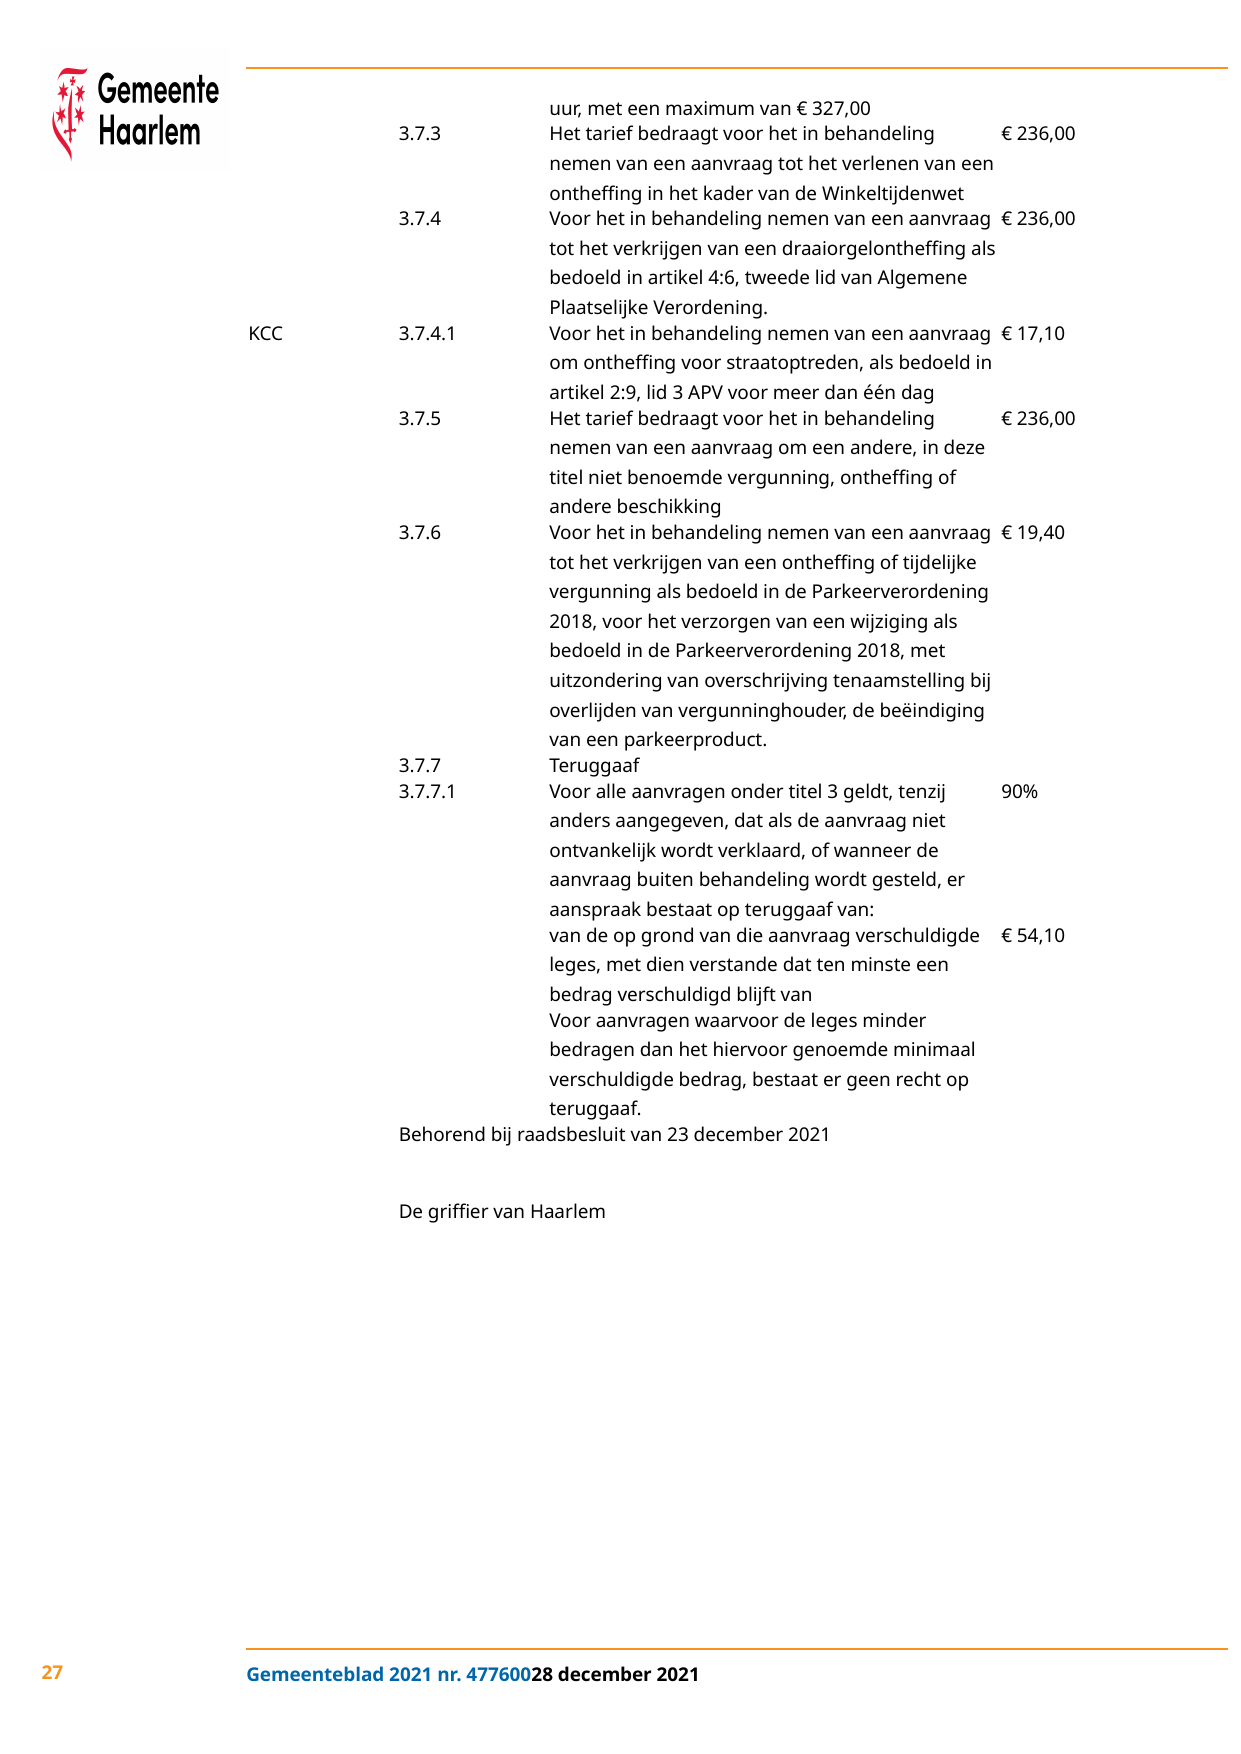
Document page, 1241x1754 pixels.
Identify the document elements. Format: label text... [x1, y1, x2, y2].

table_cell Voor alle aanvragen onder titel 3 geldt, tenzij anders aangegeven, dat als de aanvraag niet ontvankelijk wordt verklaard, of wanneer de aanvraag buiten behandeling wordt gesteld, er aanspraak bestaat op teruggaaf van: [549, 778, 1001, 922]
table_cell € 236,00 [1001, 205, 1152, 320]
table_cell 3.7.5 [399, 405, 549, 519]
table_cell [850, 1173, 1001, 1198]
table_cell Het tarief bedraagt voor het in behandeling nemen van een aanvraag om een andere, in deze titel niet benoemde vergunning, ontheffing of andere beschikking [549, 405, 1001, 519]
table_cell [850, 1147, 1001, 1173]
table_cell [248, 1147, 398, 1173]
table_cell [399, 1173, 850, 1198]
table_cell Voor het in behandeling nemen van een aanvraag om ontheffing voor straatoptreden, als bedoeld in artikel 2:9, lid 3 APV voor meer dan één dag [549, 320, 1001, 405]
table_cell [1001, 1121, 1152, 1147]
table_cell [248, 205, 398, 320]
table_cell [248, 1007, 398, 1121]
table_cell Behorend bij raadsbesluit van 23 december 2021 [399, 1121, 1001, 1147]
table_cell uur, met een maximum van € 327,00 [549, 95, 1001, 121]
table_cell [1001, 1199, 1152, 1224]
table_cell [399, 1007, 549, 1121]
table_cell [1001, 1224, 1152, 1250]
table_cell [248, 922, 398, 1007]
table_cell € 17,10 [1001, 320, 1152, 405]
table_cell [1001, 1173, 1152, 1198]
table_cell 3.7.7 [399, 752, 549, 778]
table_cell Het tarief bedraagt voor het in behandeling nemen van een aanvraag tot het verlenen van een ontheffing in het kader van de Winkeltijdenwet [549, 121, 1001, 205]
table_cell 3.7.4.1 [399, 320, 549, 405]
table_cell Teruggaaf [549, 752, 1001, 778]
table_cell Voor aanvragen waarvoor de leges minder bedragen dan het hiervoor genoemde minimaal verschuldigde bedrag, bestaat er geen recht op teruggaaf. [549, 1007, 1001, 1121]
table_cell € 236,00 [1001, 405, 1152, 519]
table_cell 3.7.3 [399, 121, 549, 205]
table_cell [248, 95, 398, 121]
table_cell € 19,40 [1001, 519, 1152, 752]
table_cell [399, 922, 549, 1007]
table_cell [399, 1224, 850, 1250]
table_cell 3.7.4 [399, 205, 549, 320]
table_cell [248, 778, 398, 922]
table_cell [248, 752, 398, 778]
table_cell [1001, 1007, 1152, 1121]
table_cell 90% [1001, 778, 1152, 922]
table_cell € 236,00 [1001, 121, 1152, 205]
table_cell € 54,10 [1001, 922, 1152, 1007]
table_cell [248, 1224, 398, 1250]
table_cell [248, 1173, 398, 1198]
table_cell Voor het in behandeling nemen van een aanvraag tot het verkrijgen van een draaiorgelontheffing als bedoeld in artikel 4:6, tweede lid van Algemene Plaatselijke Verordening. [549, 205, 1001, 320]
table_cell 3.7.7.1 [399, 778, 549, 922]
table_cell [248, 405, 398, 519]
picture [41, 47, 231, 172]
table_cell [1001, 1147, 1152, 1173]
table_cell 3.7.6 [399, 519, 549, 752]
table_cell [1001, 95, 1152, 121]
table_cell [248, 1121, 398, 1147]
table_cell [850, 1224, 1001, 1250]
table_cell [399, 1147, 850, 1173]
table_cell [248, 1199, 398, 1224]
table_cell [248, 519, 398, 752]
table_cell [399, 95, 549, 121]
table_cell De griffier van Haarlem [399, 1199, 1001, 1224]
table_cell Voor het in behandeling nemen van een aanvraag tot het verkrijgen van een ontheffing of tijdelijke vergunning als bedoeld in de Parkeerverordening 2018, voor het verzorgen van een wijziging als bedoeld in de Parkeerverordening 2018, met uitzondering van overschrijving tenaamstelling bij overlijden van vergunninghouder, de beëindiging van een parkeerproduct. [549, 519, 1001, 752]
table_cell KCC [248, 320, 398, 405]
table_cell van de op grond van die aanvraag verschuldigde leges, met dien verstande dat ten minste een bedrag verschuldigd blijft van [549, 922, 1001, 1007]
table_cell [248, 121, 398, 205]
table_cell [1001, 752, 1152, 778]
